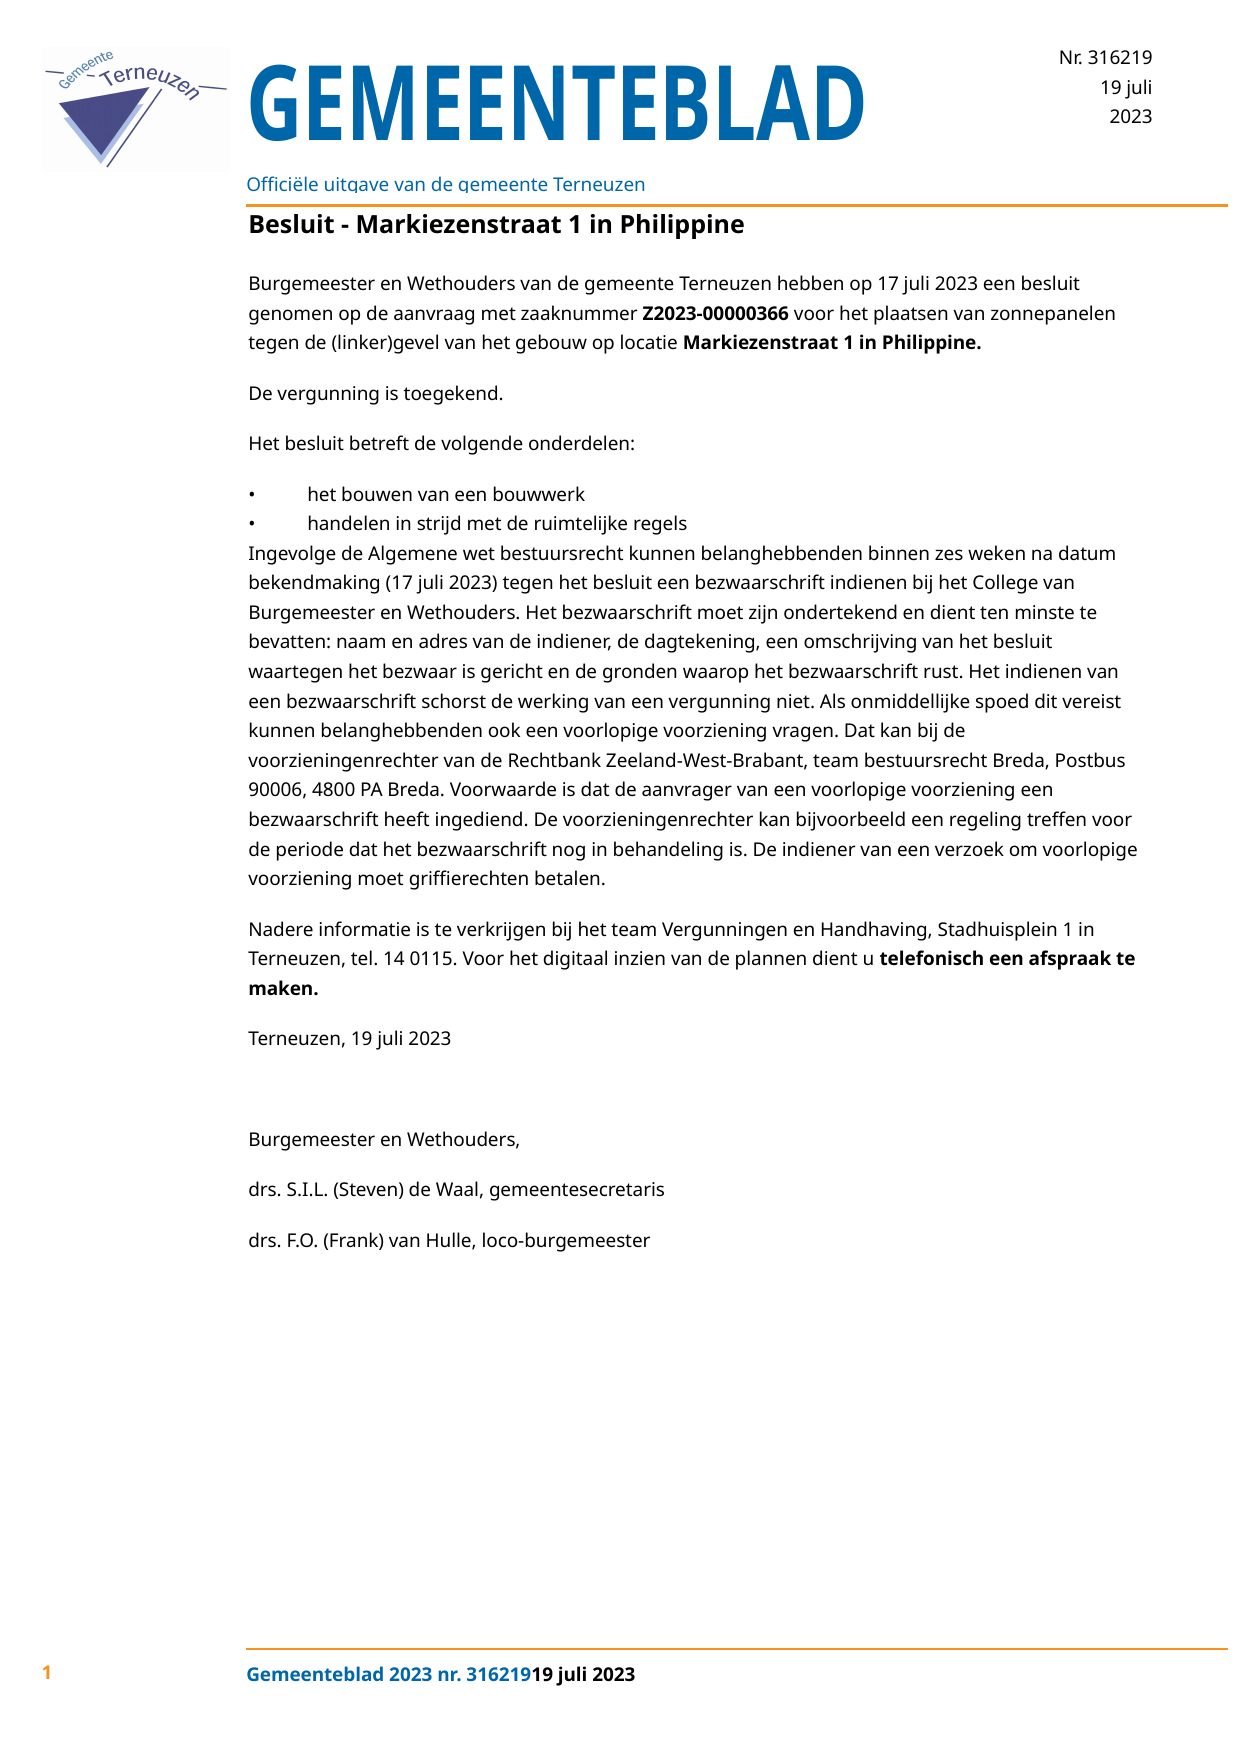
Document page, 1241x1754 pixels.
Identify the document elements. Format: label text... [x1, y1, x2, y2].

list handelen in strijd met de ruimtelijke regels [248, 510, 1152, 536]
picture [41, 47, 231, 172]
text De vergunning is toegekend. [248, 380, 1152, 406]
text Burgemeester en Wethouders, [248, 1126, 1152, 1152]
list het bouwen van een bouwwerk [248, 481, 1152, 506]
text Burgemeester en Wethouders van de gemeente Terneuzen hebben op 17 juli 2023 een besluit genomen op de aanvraag met zaaknummer Z2023-00000366 voor het plaatsen van zonnepanelen tegen de (linker)gevel van het gebouw op locatie Markiezenstraat 1 in Philippine. [248, 270, 1152, 355]
text Het besluit betreft de volgende onderdelen: [248, 430, 1152, 456]
text Nadere informatie is te verkrijgen bij het team Vergunningen en Handhaving, Stadhuisplein 1 in Terneuzen, tel. 14 0115. Voor het digitaal inzien van de plannen dient u telefonisch een afspraak te maken. [248, 916, 1152, 1001]
text Ingevolge de Algemene wet bestuursrecht kunnen belanghebbenden binnen zes weken na datum bekendmaking (17 juli 2023) tegen het besluit een bezwaarschrift indienen bij het College van Burgemeester en Wethouders. Het bezwaarschrift moet zijn ondertekend en dient ten minste te bevatten: naam en adres van de indiener, de dagtekening, een omschrijving van het besluit waartegen het bezwaar is gericht en de gronden waarop het bezwaarschrift rust. Het indienen van een bezwaarschrift schorst de werking van een vergunning niet. Als onmiddellijke spoed dit vereist kunnen belanghebbenden ook een voorlopige voorziening vragen. Dat kan bij de voorzieningenrechter van de Rechtbank Zeeland-West-Brabant, team bestuursrecht Breda, Postbus 90006, 4800 PA Breda. Voorwaarde is dat de aanvrager van een voorlopige voorziening een bezwaarschrift heeft ingediend. De voorzieningenrechter kan bijvoorbeeld een regeling treffen voor de periode dat het bezwaarschrift nog in behandeling is. De indiener van een verzoek om voorlopige voorziening moet griffierechten betalen. [248, 540, 1152, 891]
text Besluit - Markiezenstraat 1 in Philippine [248, 207, 1152, 241]
text drs. S.I.L. (Steven) de Waal, gemeentesecretaris [248, 1177, 1152, 1202]
text Terneuzen, 19 juli 2023 [248, 1025, 1152, 1051]
text drs. F.O. (Frank) van Hulle, loco-burgemeester [248, 1227, 1152, 1253]
